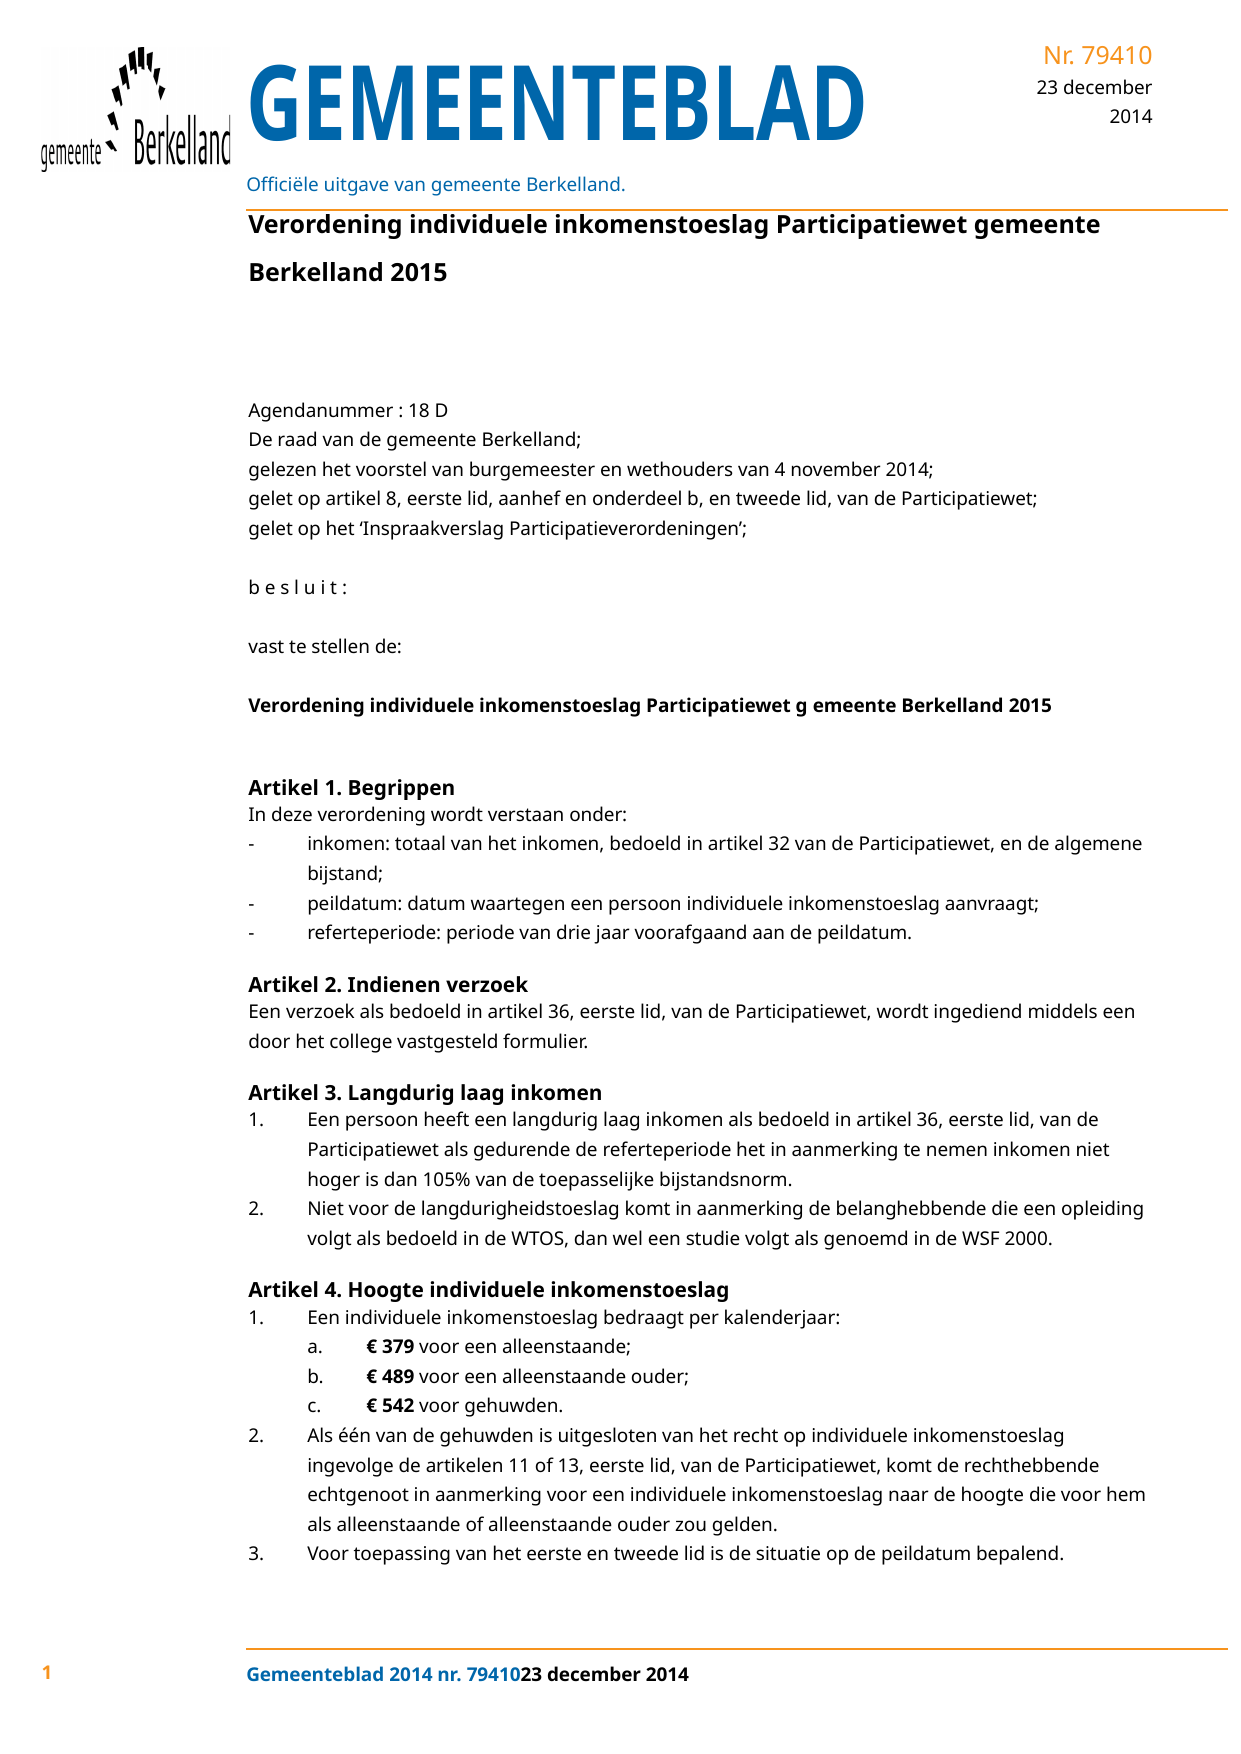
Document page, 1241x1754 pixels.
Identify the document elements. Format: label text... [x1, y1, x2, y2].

list € 489 voor een alleenstaande ouder; [307, 1363, 1152, 1389]
text Agendanummer : 18 D [248, 397, 1152, 422]
list Als één van de gehuwden is uitgesloten van het recht op individuele inkomenstoeslag ingevolge de artikelen 11 of 13, eerste lid, van de Participatiewet, komt de rechthebbende echtgenoot in aanmerking voor een individuele inkomenstoeslag naar de hoogte die voor hem als alleenstaande of alleenstaande ouder zou gelden. [248, 1422, 1152, 1537]
text Verordening individuele inkomenstoeslag Participatiewet gemeente Berkelland 2015 [248, 211, 1152, 288]
list € 379 voor een alleenstaande; [307, 1333, 1152, 1359]
list referteperiode: periode van drie jaar voorafgaand aan de peildatum. [248, 919, 1152, 945]
text gelezen het voorstel van burgemeester en wethouders van 4 november 2014; [248, 456, 1152, 482]
text vast te stellen de: [248, 633, 1152, 659]
text Artikel 2. Indienen verzoek [248, 970, 1152, 998]
text Artikel 3. Langdurig laag inkomen [248, 1078, 1152, 1107]
list € 542 voor gehuwden. [307, 1393, 1152, 1418]
list inkomen: totaal van het inkomen, bedoeld in artikel 32 van de Participatiewet, en de algemene bijstand; [248, 831, 1152, 886]
text De raad van de gemeente Berkelland; [248, 426, 1152, 452]
list Een persoon heeft een langdurig laag inkomen als bedoeld in artikel 36, eerste lid, van de Participatiewet als gedurende de referteperiode het in aanmerking te nemen inkomen niet hoger is dan 105% van de toepasselijke bijstandsnorm. [248, 1107, 1152, 1192]
text Verordening individuele inkomenstoeslag Participatiewet g emeente Berkelland 2015 [248, 693, 1152, 718]
list Voor toepassing van het eerste en tweede lid is de situatie op de peildatum bepalend. [248, 1541, 1152, 1566]
text Artikel 4. Hoogte individuele inkomenstoeslag [248, 1275, 1152, 1304]
picture [41, 47, 231, 172]
text In deze verordening wordt verstaan onder: [248, 801, 1152, 827]
text gelet op het ‘Inspraakverslag Participatieverordeningen’; [248, 515, 1152, 541]
text gelet op artikel 8, eerste lid, aanhef en onderdeel b, en tweede lid, van de Participatiewet; [248, 486, 1152, 511]
text Een verzoek als bedoeld in artikel 36, eerste lid, van de Participatiewet, wordt ingediend middels een door het college vastgesteld formulier. [248, 998, 1152, 1053]
list Een individuele inkomenstoeslag bedraagt per kalenderjaar: [248, 1304, 1152, 1329]
text b e s l u i t : [248, 574, 1152, 600]
list Niet voor de langdurigheidstoeslag komt in aanmerking de belanghebbende die een opleiding volgt als bedoeld in de WTOS, dan wel een studie volgt als genoemd in de WSF 2000. [248, 1195, 1152, 1251]
text Artikel 1. Begrippen [248, 773, 1152, 801]
list peildatum: datum waartegen een persoon individuele inkomenstoeslag aanvraagt; [248, 890, 1152, 916]
